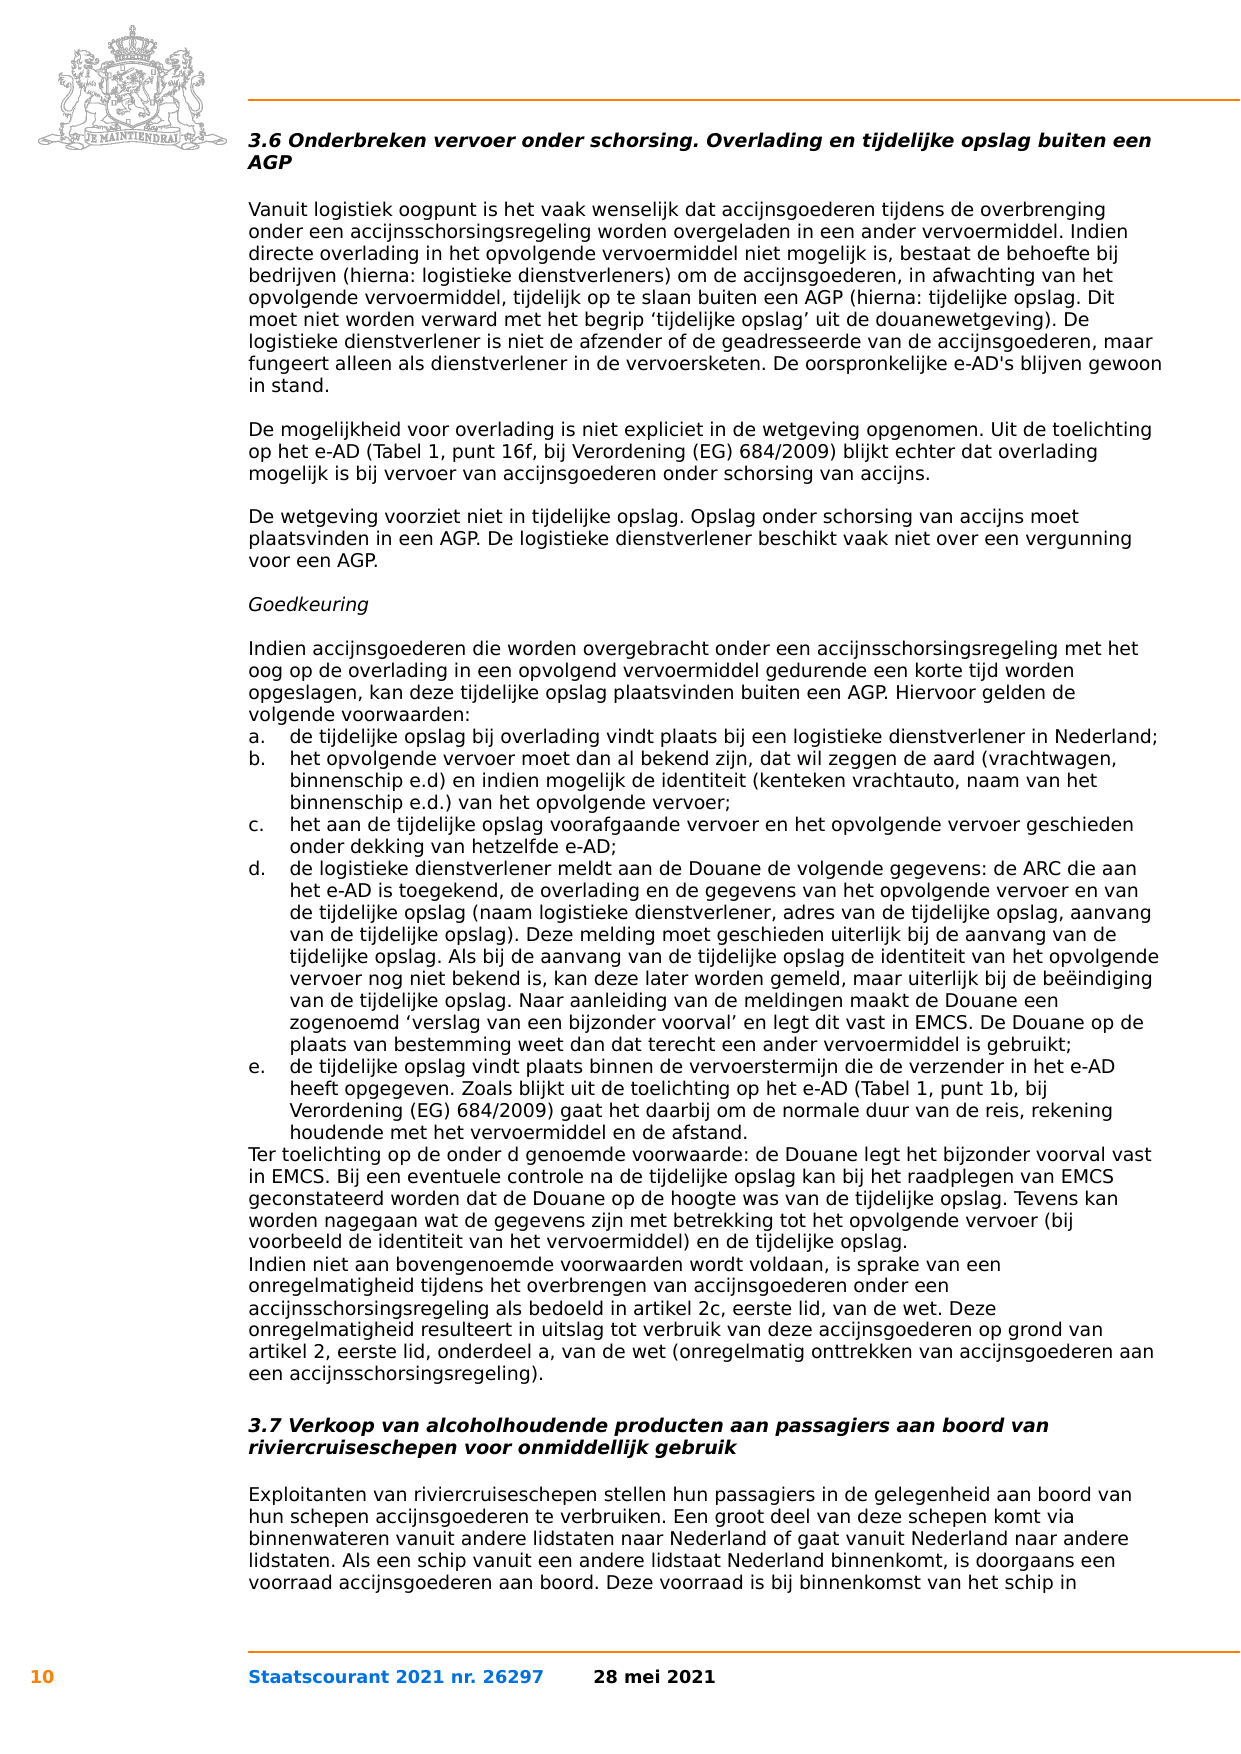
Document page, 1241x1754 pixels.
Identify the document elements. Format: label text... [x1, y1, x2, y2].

text Ter toelichting op de onder d genoemde voorwaarde: de Douane legt het bijzonder voorval vast in EMCS. Bij een eventuele controle na de tijdelijke opslag kan bij het raadplegen van EMCS geconstateerd worden dat de Douane op de hoogte was van de tijdelijke opslag. Tevens kan worden nagegaan wat de gegevens zijn met betrekking tot het opvolgende vervoer (bij voorbeeld de identiteit van het vervoermiddel) en de tijdelijke opslag. [248, 1143, 1163, 1253]
text Indien accijnsgoederen die worden overgebracht onder een accijnsschorsingsregeling met het oog op de overlading in een opvolgend vervoermiddel gedurende een korte tijd worden opgeslagen, kan deze tijdelijke opslag plaatsvinden buiten een AGP. Hiervoor gelden de volgende voorwaarden: [248, 638, 1163, 726]
text Indien niet aan bovengenoemde voorwaarden wordt voldaan, is sprake van een onregelmatigheid tijdens het overbrengen van accijnsgoederen onder een accijnsschorsingsregeling als bedoeld in artikel 2c, eerste lid, van de wet. Deze onregelmatigheid resulteert in uitslag tot verbruik van deze accijnsgoederen op grond van artikel 2, eerste lid, onderdeel a, van de wet (onregelmatig onttrekken van accijnsgoederen aan een accijnsschorsingsregeling). [248, 1253, 1163, 1385]
subtitle 3.7 Verkoop van alcoholhoudende producten aan passagiers aan boord van riviercruiseschepen voor onmiddellijk gebruik [248, 1415, 1163, 1459]
text De mogelijkheid voor overlading is niet expliciet in de wetgeving opgenomen. Uit de toelichting op het e-AD (Tabel 1, punt 16f, bij Verordening (EG) 684/2009) blijkt echter dat overlading mogelijk is bij vervoer van accijnsgoederen onder schorsing van accijns. [248, 418, 1163, 484]
text c. het aan de tijdelijke opslag voorafgaande vervoer en het opvolgende vervoer geschieden onder dekking van hetzelfde e-AD; [248, 814, 1163, 858]
text e. de tijdelijke opslag vindt plaats binnen de vervoerstermijn die de verzender in het e-AD heeft opgegeven. Zoals blijkt uit de toelichting op het e-AD (Tabel 1, punt 1b, bij Verordening (EG) 684/2009) gaat het daarbij om de normale duur van de reis, rekening houdende met het vervoermiddel en de afstand. [248, 1056, 1163, 1143]
text a. de tijdelijke opslag bij overlading vindt plaats bij een logistieke dienstverlener in Nederland; [248, 726, 1163, 748]
text Exploitanten van riviercruiseschepen stellen hun passagiers in de gelegenheid aan boord van hun schepen accijnsgoederen te verbruiken. Een groot deel van deze schepen komt via binnenwateren vanuit andere lidstaten naar Nederland of gaat vanuit Nederland naar andere lidstaten. Als een schip vanuit een andere lidstaat Nederland binnenkomt, is doorgaans een voorraad accijnsgoederen aan boord. Deze voorraad is bij binnenkomst van het schip in [248, 1484, 1163, 1594]
text d. de logistieke dienstverlener meldt aan de Douane de volgende gegevens: de ARC die aan het e-AD is toegekend, de overlading en de gegevens van het opvolgende vervoer en van de tijdelijke opslag (naam logistieke dienstverlener, adres van de tijdelijke opslag, aanvang van de tijdelijke opslag). Deze melding moet geschieden uiterlijk bij de aanvang van de tijdelijke opslag. Als bij de aanvang van de tijdelijke opslag de identiteit van het opvolgende vervoer nog niet bekend is, kan deze later worden gemeld, maar uiterlijk bij de beëindiging van de tijdelijke opslag. Naar aanleiding van de meldingen maakt de Douane een zogenoemd ‘verslag van een bijzonder voorval’ en legt dit vast in EMCS. De Douane op de plaats van bestemming weet dan dat terecht een ander vervoermiddel is gebruikt; [248, 858, 1163, 1056]
text De wetgeving voorziet niet in tijdelijke opslag. Opslag onder schorsing van accijns moet plaatsvinden in een AGP. De logistieke dienstverlener beschikt vaak niet over een vergunning voor een AGP. [248, 506, 1163, 572]
text Vanuit logistiek oogpunt is het vaak wenselijk dat accijnsgoederen tijdens de overbrenging onder een accijnsschorsingsregeling worden overgeladen in een ander vervoermiddel. Indien directe overlading in het opvolgende vervoermiddel niet mogelijk is, bestaat de behoefte bij bedrijven (hierna: logistieke dienstverleners) om de accijnsgoederen, in afwachting van het opvolgende vervoermiddel, tijdelijk op te slaan buiten een AGP (hierna: tijdelijke opslag. Dit moet niet worden verward met het begrip ‘tijdelijke opslag’ uit de douanewetgeving). De logistieke dienstverlener is niet de afzender of de geadresseerde van de accijnsgoederen, maar fungeert alleen als dienstverlener in de vervoersketen. De oorspronkelijke e-AD's blijven gewoon in stand. [248, 199, 1163, 397]
text b. het opvolgende vervoer moet dan al bekend zijn, dat wil zeggen de aard (vrachtwagen, binnenschip e.d) en indien mogelijk de identiteit (kenteken vrachtauto, naam van het binnenschip e.d.) van het opvolgende vervoer; [248, 748, 1163, 814]
subtitle 3.6 Onderbreken vervoer onder schorsing. Overlading en tijdelijke opslag buiten een AGP [248, 130, 1163, 174]
subtitle Goedkeuring [248, 594, 1163, 616]
picture [38, 25, 227, 150]
